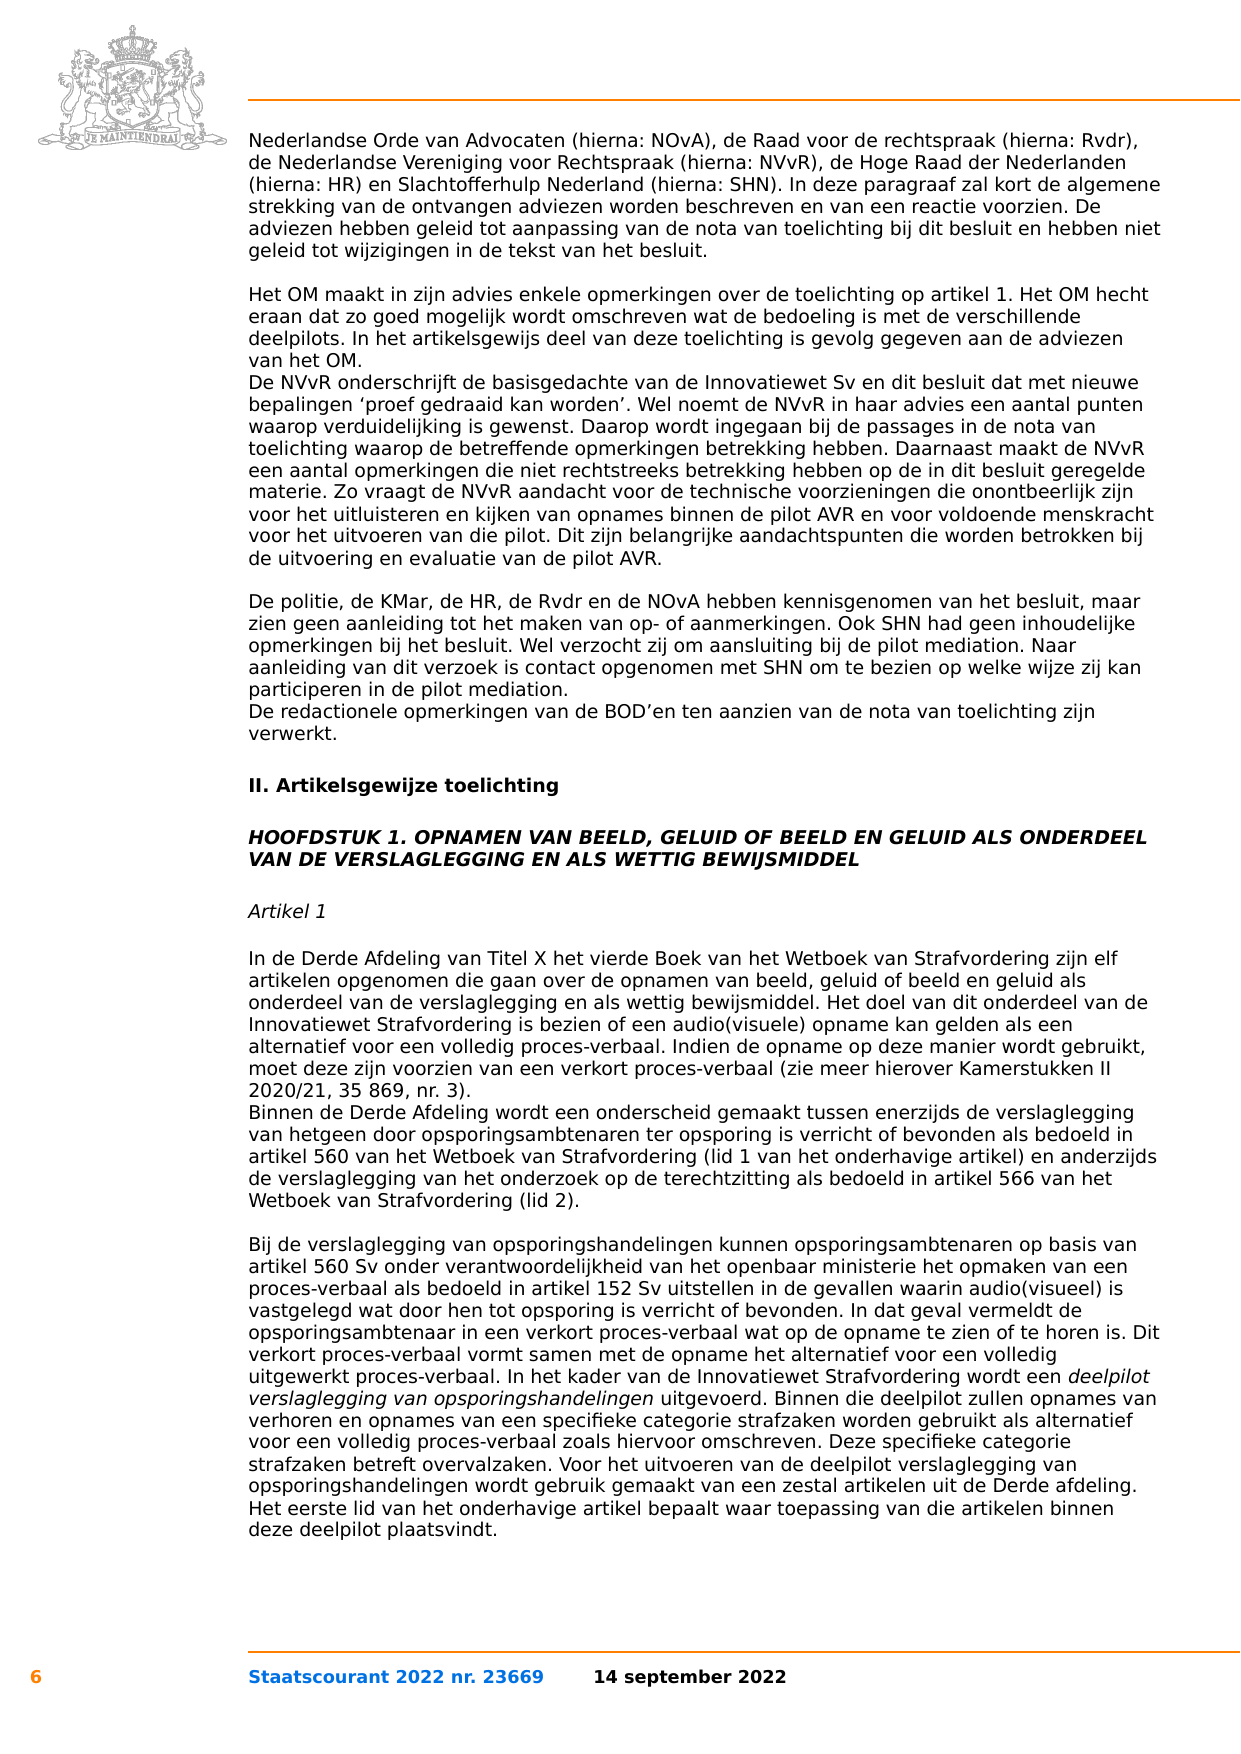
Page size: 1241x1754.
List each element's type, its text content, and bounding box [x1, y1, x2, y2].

text De redactionele opmerkingen van de BOD’en ten aanzien van de nota van toelichting zijn verwerkt. [248, 701, 1163, 745]
text Nederlandse Orde van Advocaten (hierna: NOvA), de Raad voor de rechtspraak (hierna: Rvdr), de Nederlandse Vereniging voor Rechtspraak (hierna: NVvR), de Hoge Raad der Nederlanden (hierna: HR) en Slachtofferhulp Nederland (hierna: SHN). In deze paragraaf zal kort de algemene strekking van de ontvangen adviezen worden beschreven en van een reactie voorzien. De adviezen hebben geleid tot aanpassing van de nota van toelichting bij dit besluit en hebben niet geleid tot wijzigingen in de tekst van het besluit. [248, 130, 1163, 262]
picture [38, 25, 227, 150]
text Binnen de Derde Afdeling wordt een onderscheid gemaakt tussen enerzijds de verslaglegging van hetgeen door opsporingsambtenaren ter opsporing is verricht of bevonden als bedoeld in artikel 560 van het Wetboek van Strafvordering (lid 1 van het onderhavige artikel) en anderzijds de verslaglegging van het onderzoek op de terechtzitting als bedoeld in artikel 566 van het Wetboek van Strafvordering (lid 2). [248, 1102, 1163, 1212]
subtitle II. Artikelsgewijze toelichting [248, 775, 1163, 797]
subtitle Artikel 1 [248, 901, 1163, 923]
subtitle HOOFDSTUK 1. OPNAMEN VAN BEELD, GELUID OF BEELD EN GELUID ALS ONDERDEEL VAN DE VERSLAGLEGGING EN ALS WETTIG BEWIJSMIDDEL [248, 827, 1163, 871]
text In de Derde Afdeling van Titel X het vierde Boek van het Wetboek van Strafvordering zijn elf artikelen opgenomen die gaan over de opnamen van beeld, geluid of beeld en geluid als onderdeel van de verslaglegging en als wettig bewijsmiddel. Het doel van dit onderdeel van de Innovatiewet Strafvordering is bezien of een audio(visuele) opname kan gelden als een alternatief voor een volledig proces-verbaal. Indien de opname op deze manier wordt gebruikt, moet deze zijn voorzien van een verkort proces-verbaal (zie meer hierover Kamerstukken II 2020/21, 35 869, nr. 3). [248, 948, 1163, 1102]
text De politie, de KMar, de HR, de Rvdr en de NOvA hebben kennisgenomen van het besluit, maar zien geen aanleiding tot het maken van op- of aanmerkingen. Ook SHN had geen inhoudelijke opmerkingen bij het besluit. Wel verzocht zij om aansluiting bij de pilot mediation. Naar aanleiding van dit verzoek is contact opgenomen met SHN om te bezien op welke wijze zij kan participeren in de pilot mediation. [248, 591, 1163, 701]
text De NVvR onderschrijft de basisgedachte van de Innovatiewet Sv en dit besluit dat met nieuwe bepalingen ‘proef gedraaid kan worden’. Wel noemt de NVvR in haar advies een aantal punten waarop verduidelijking is gewenst. Daarop wordt ingegaan bij de passages in de nota van toelichting waarop de betreffende opmerkingen betrekking hebben. Daarnaast maakt de NVvR een aantal opmerkingen die niet rechtstreeks betrekking hebben op de in dit besluit geregelde materie. Zo vraagt de NVvR aandacht voor de technische voorzieningen die onontbeerlijk zijn voor het uitluisteren en kijken van opnames binnen de pilot AVR en voor voldoende menskracht voor het uitvoeren van die pilot. Dit zijn belangrijke aandachtspunten die worden betrokken bij de uitvoering en evaluatie van de pilot AVR. [248, 372, 1163, 569]
text Bij de verslaglegging van opsporingshandelingen kunnen opsporingsambtenaren op basis van artikel 560 Sv onder verantwoordelijkheid van het openbaar ministerie het opmaken van een proces-verbaal als bedoeld in artikel 152 Sv uitstellen in de gevallen waarin audio(visueel) is vastgelegd wat door hen tot opsporing is verricht of bevonden. In dat geval vermeldt de opsporingsambtenaar in een verkort proces-verbaal wat op de opname te zien of te horen is. Dit verkort proces-verbaal vormt samen met de opname het alternatief voor een volledig uitgewerkt proces-verbaal. In het kader van de Innovatiewet Strafvordering wordt een deelpilot verslaglegging van opsporingshandelingen uitgevoerd. Binnen die deelpilot zullen opnames van verhoren en opnames van een specifieke categorie strafzaken worden gebruikt als alternatief voor een volledig proces-verbaal zoals hiervoor omschreven. Deze specifieke categorie strafzaken betreft overvalzaken. Voor het uitvoeren van de deelpilot verslaglegging van opsporingshandelingen wordt gebruik gemaakt van een zestal artikelen uit de Derde afdeling. Het eerste lid van het onderhavige artikel bepaalt waar toepassing van die artikelen binnen deze deelpilot plaatsvindt. [248, 1234, 1163, 1541]
text Het OM maakt in zijn advies enkele opmerkingen over de toelichting op artikel 1. Het OM hecht eraan dat zo goed mogelijk wordt omschreven wat de bedoeling is met de verschillende deelpilots. In het artikelsgewijs deel van deze toelichting is gevolg gegeven aan de adviezen van het OM. [248, 284, 1163, 372]
